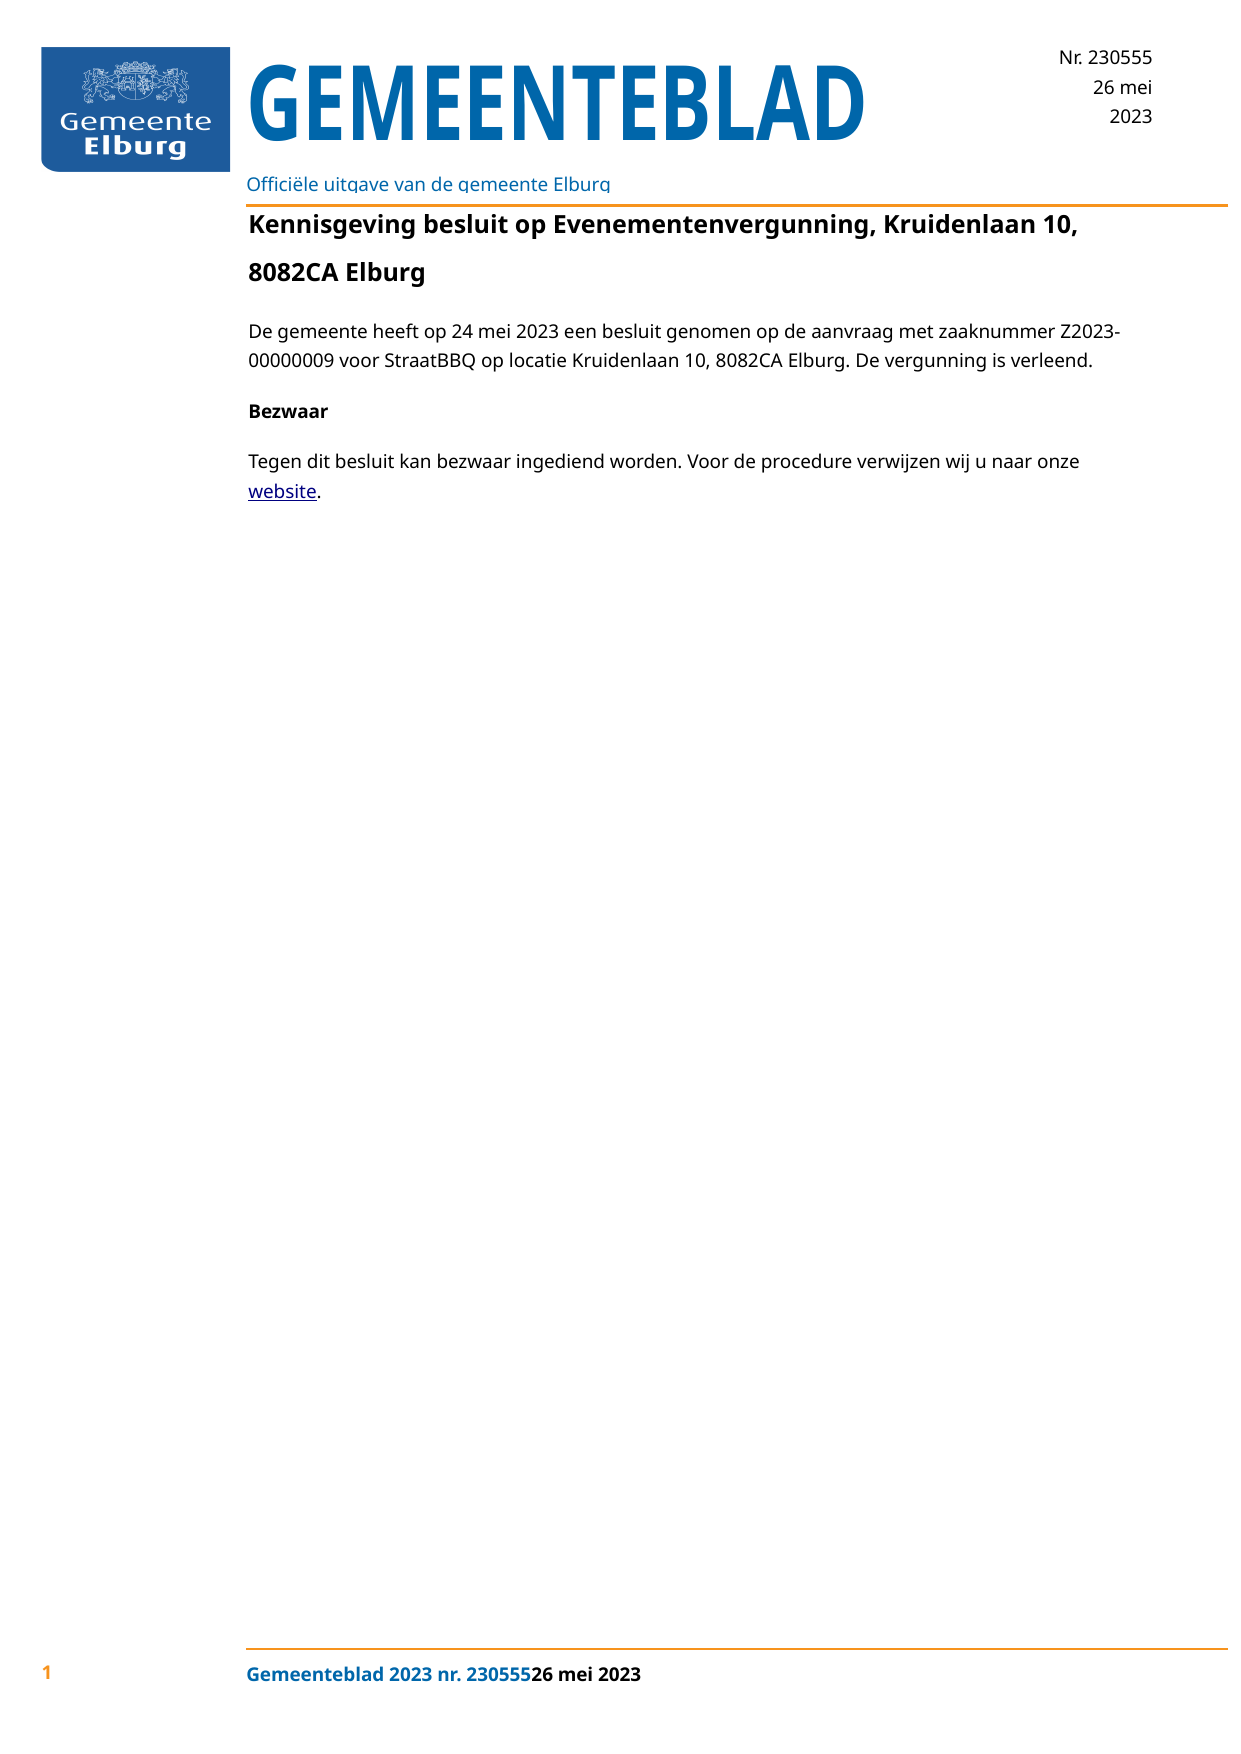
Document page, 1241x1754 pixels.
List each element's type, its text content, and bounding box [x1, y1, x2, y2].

text Kennisgeving besluit op Evenementenvergunning, Kruidenlaan 10, 8082CA Elburg [248, 207, 1152, 288]
text De gemeente heeft op 24 mei 2023 een besluit genomen op de aanvraag met zaaknummer Z2023-00000009 voor StraatBBQ op locatie Kruidenlaan 10, 8082CA Elburg. De vergunning is verleend. [248, 318, 1152, 373]
text Tegen dit besluit kan bezwaar ingediend worden. Voor de procedure verwijzen wij u naar onze website. [248, 448, 1152, 504]
text Bezwaar [248, 398, 1152, 424]
picture [41, 47, 231, 172]
